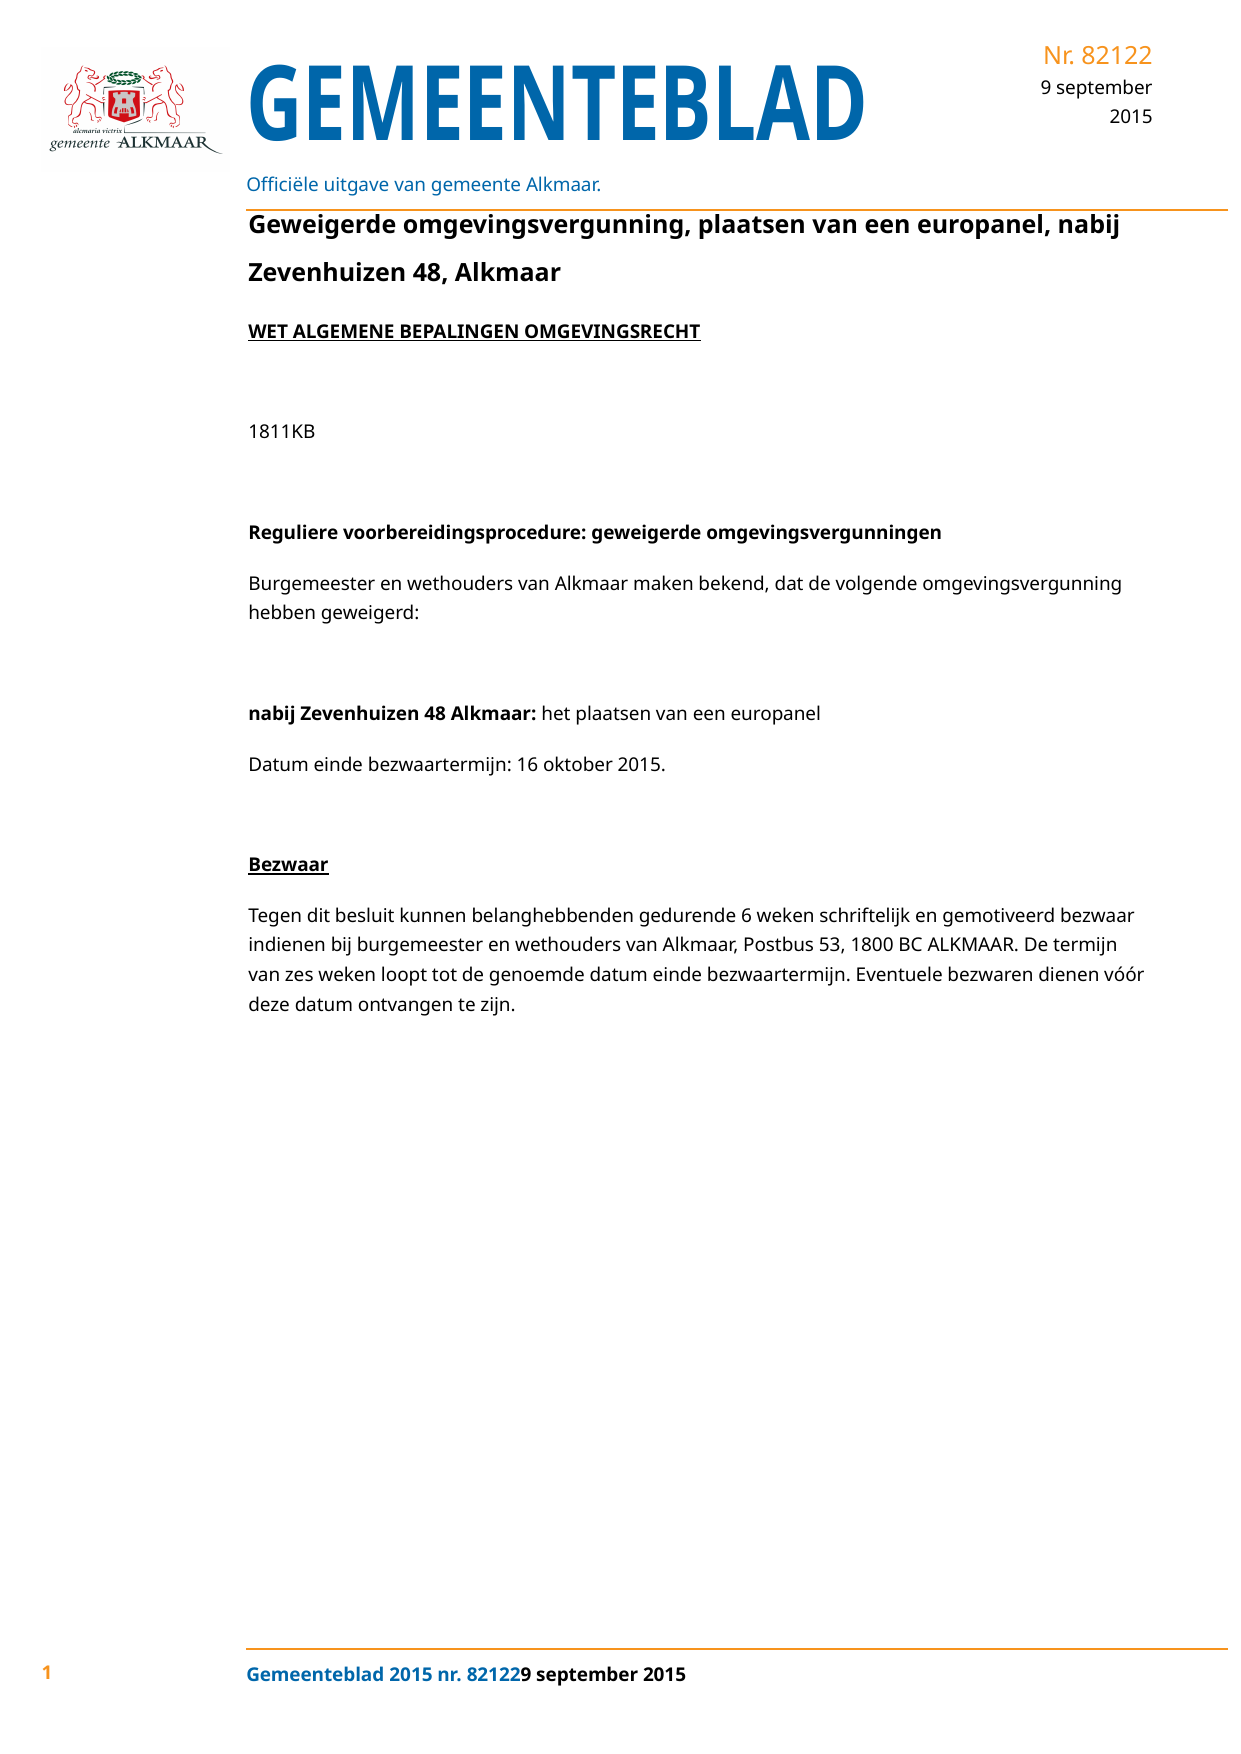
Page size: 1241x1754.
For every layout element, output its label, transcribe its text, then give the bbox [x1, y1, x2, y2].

text WET ALGEMENE BEPALINGEN OMGEVINGSRECHT [248, 318, 1152, 344]
text Reguliere voorbereidingsprocedure: geweigerde omgevingsvergunningen [248, 519, 1152, 545]
text Datum einde bezwaartermijn: 16 oktober 2015. [248, 751, 1152, 777]
picture [41, 47, 231, 172]
text Bezwaar [248, 852, 1152, 877]
text Tegen dit besluit kunnen belanghebbenden gedurende 6 weken schriftelijk en gemotiveerd bezwaar indienen bij burgemeester en wethouders van Alkmaar, Postbus 53, 1800 BC ALKMAAR. De termijn van zes weken loopt tot de genoemde datum einde bezwaartermijn. Eventuele bezwaren dienen vóór deze datum ontvangen te zijn. [248, 902, 1152, 1017]
text Geweigerde omgevingsvergunning, plaatsen van een europanel, nabij Zevenhuizen 48, Alkmaar [248, 211, 1152, 288]
text 1811KB [248, 419, 1152, 444]
text nabij Zevenhuizen 48 Alkmaar: het plaatsen van een europanel [248, 700, 1152, 726]
text Burgemeester en wethouders van Alkmaar maken bekend, dat de volgende omgevingsvergunning hebben geweigerd: [248, 570, 1152, 625]
